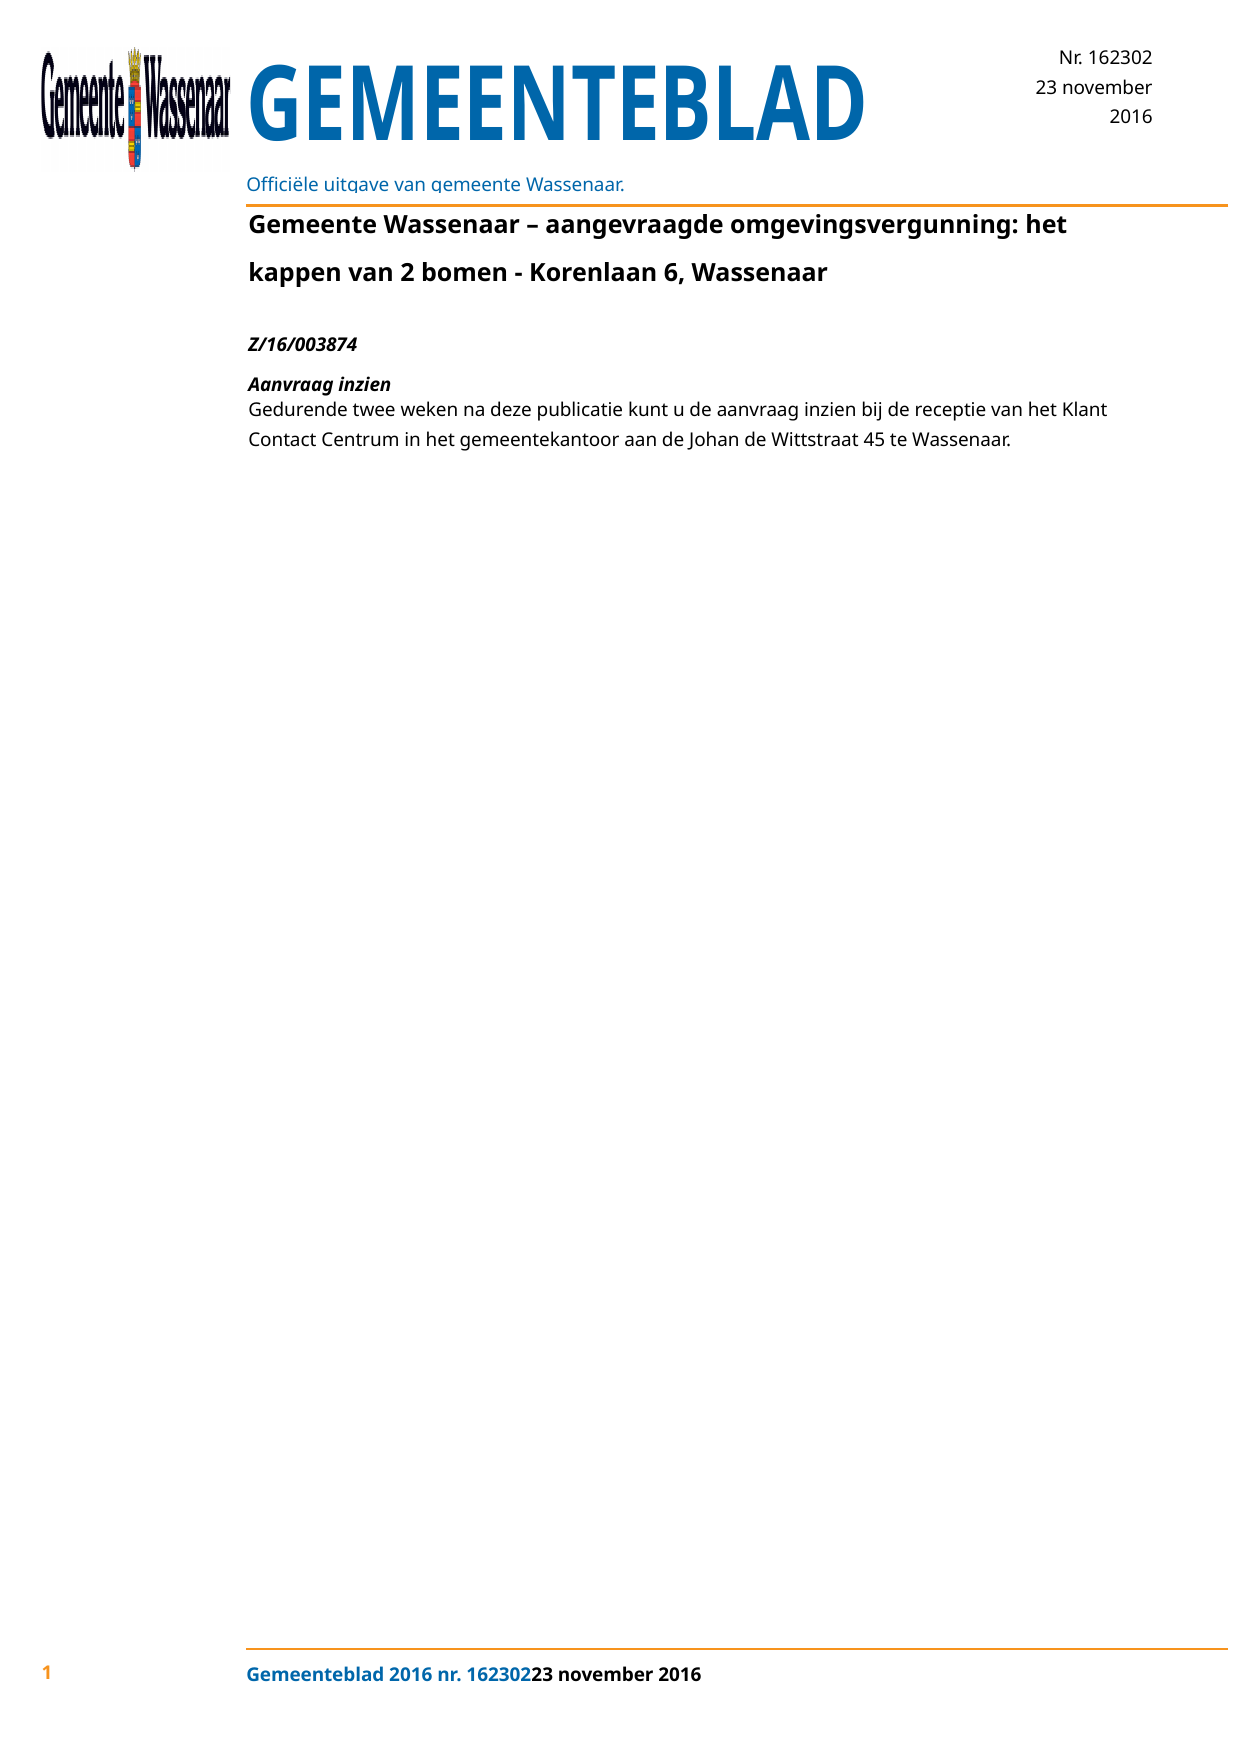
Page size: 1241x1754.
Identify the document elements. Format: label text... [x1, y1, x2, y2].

text Aanvraag inzien [248, 371, 1152, 396]
picture [41, 47, 231, 172]
text Z/16/003874 [248, 331, 1152, 357]
text Gemeente Wassenaar – aangevraagde omgevingsvergunning: het kappen van 2 bomen - Korenlaan 6, Wassenaar [248, 207, 1152, 288]
text Gedurende twee weken na deze publicatie kunt u de aanvraag inzien bij de receptie van het Klant Contact Centrum in het gemeentekantoor aan de Johan de Wittstraat 45 te Wassenaar. [248, 396, 1152, 452]
